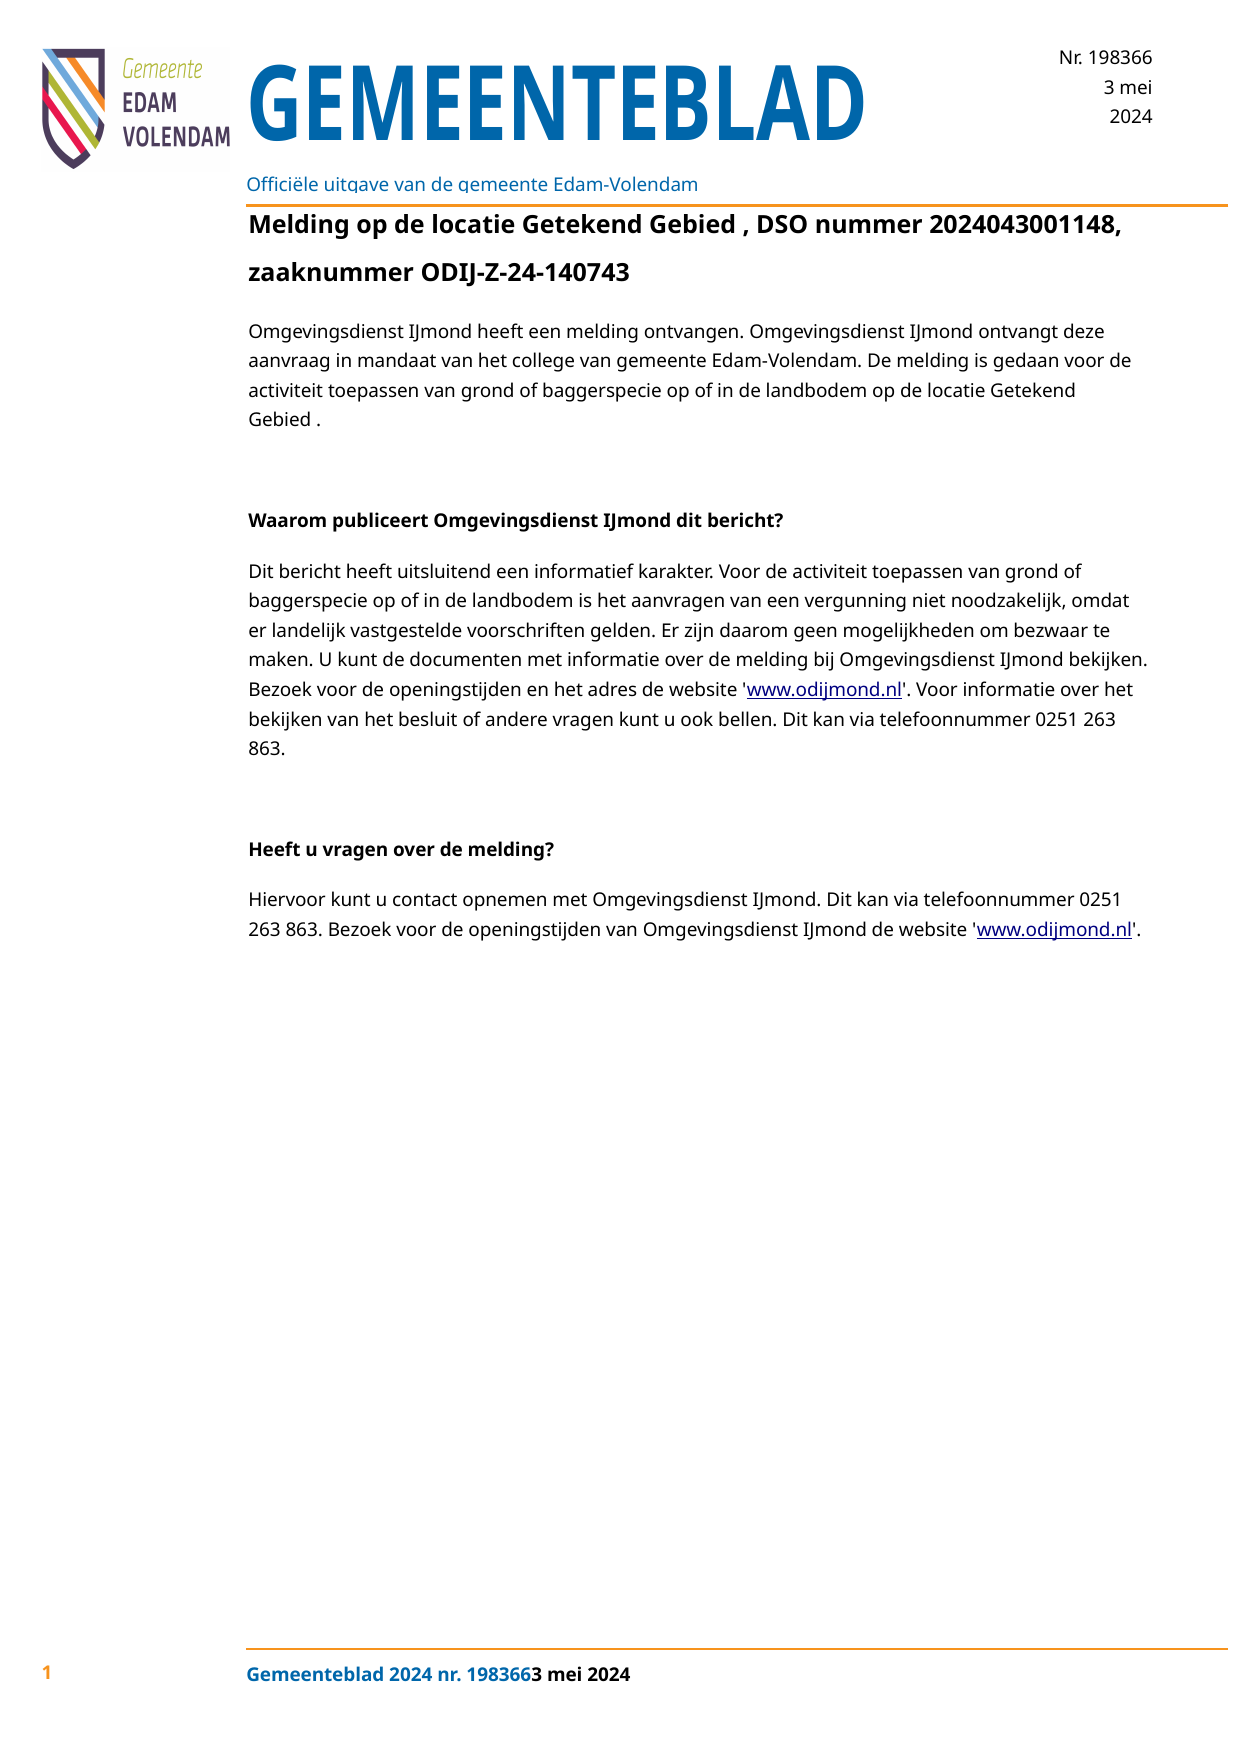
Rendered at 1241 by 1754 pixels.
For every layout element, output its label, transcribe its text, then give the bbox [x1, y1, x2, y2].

text Waarom publiceert Omgevingsdienst IJmond dit bericht? [248, 507, 1152, 533]
text Heeft u vragen over de melding? [248, 836, 1152, 862]
text Dit bericht heeft uitsluitend een informatief karakter. Voor de activiteit toepassen van grond of baggerspecie op of in de landbodem is het aanvragen van een vergunning niet noodzakelijk, omdat er landelijk vastgestelde voorschriften gelden. Er zijn daarom geen mogelijkheden om bezwaar te maken. U kunt de documenten met informatie over de melding bij Omgevingsdienst IJmond bekijken. Bezoek voor de openingstijden en het adres de website 'www.odijmond.nl'. Voor informatie over het bekijken van het besluit of andere vragen kunt u ook bellen. Dit kan via telefoonnummer 0251 263 863. [248, 558, 1152, 761]
text Hiervoor kunt u contact opnemen met Omgevingsdienst IJmond. Dit kan via telefoonnummer 0251 263 863. Bezoek voor de openingstijden van Omgevingsdienst IJmond de website 'www.odijmond.nl'. [248, 887, 1152, 942]
picture [41, 47, 231, 172]
text Omgevingsdienst IJmond heeft een melding ontvangen. Omgevingsdienst IJmond ontvangt deze aanvraag in mandaat van het college van gemeente Edam-Volendam. De melding is gedaan voor de activiteit toepassen van grond of baggerspecie op of in de landbodem op de locatie Getekend Gebied . [248, 318, 1152, 432]
text Melding op de locatie Getekend Gebied , DSO nummer 2024043001148, zaaknummer ODIJ-Z-24-140743 [248, 207, 1152, 288]
